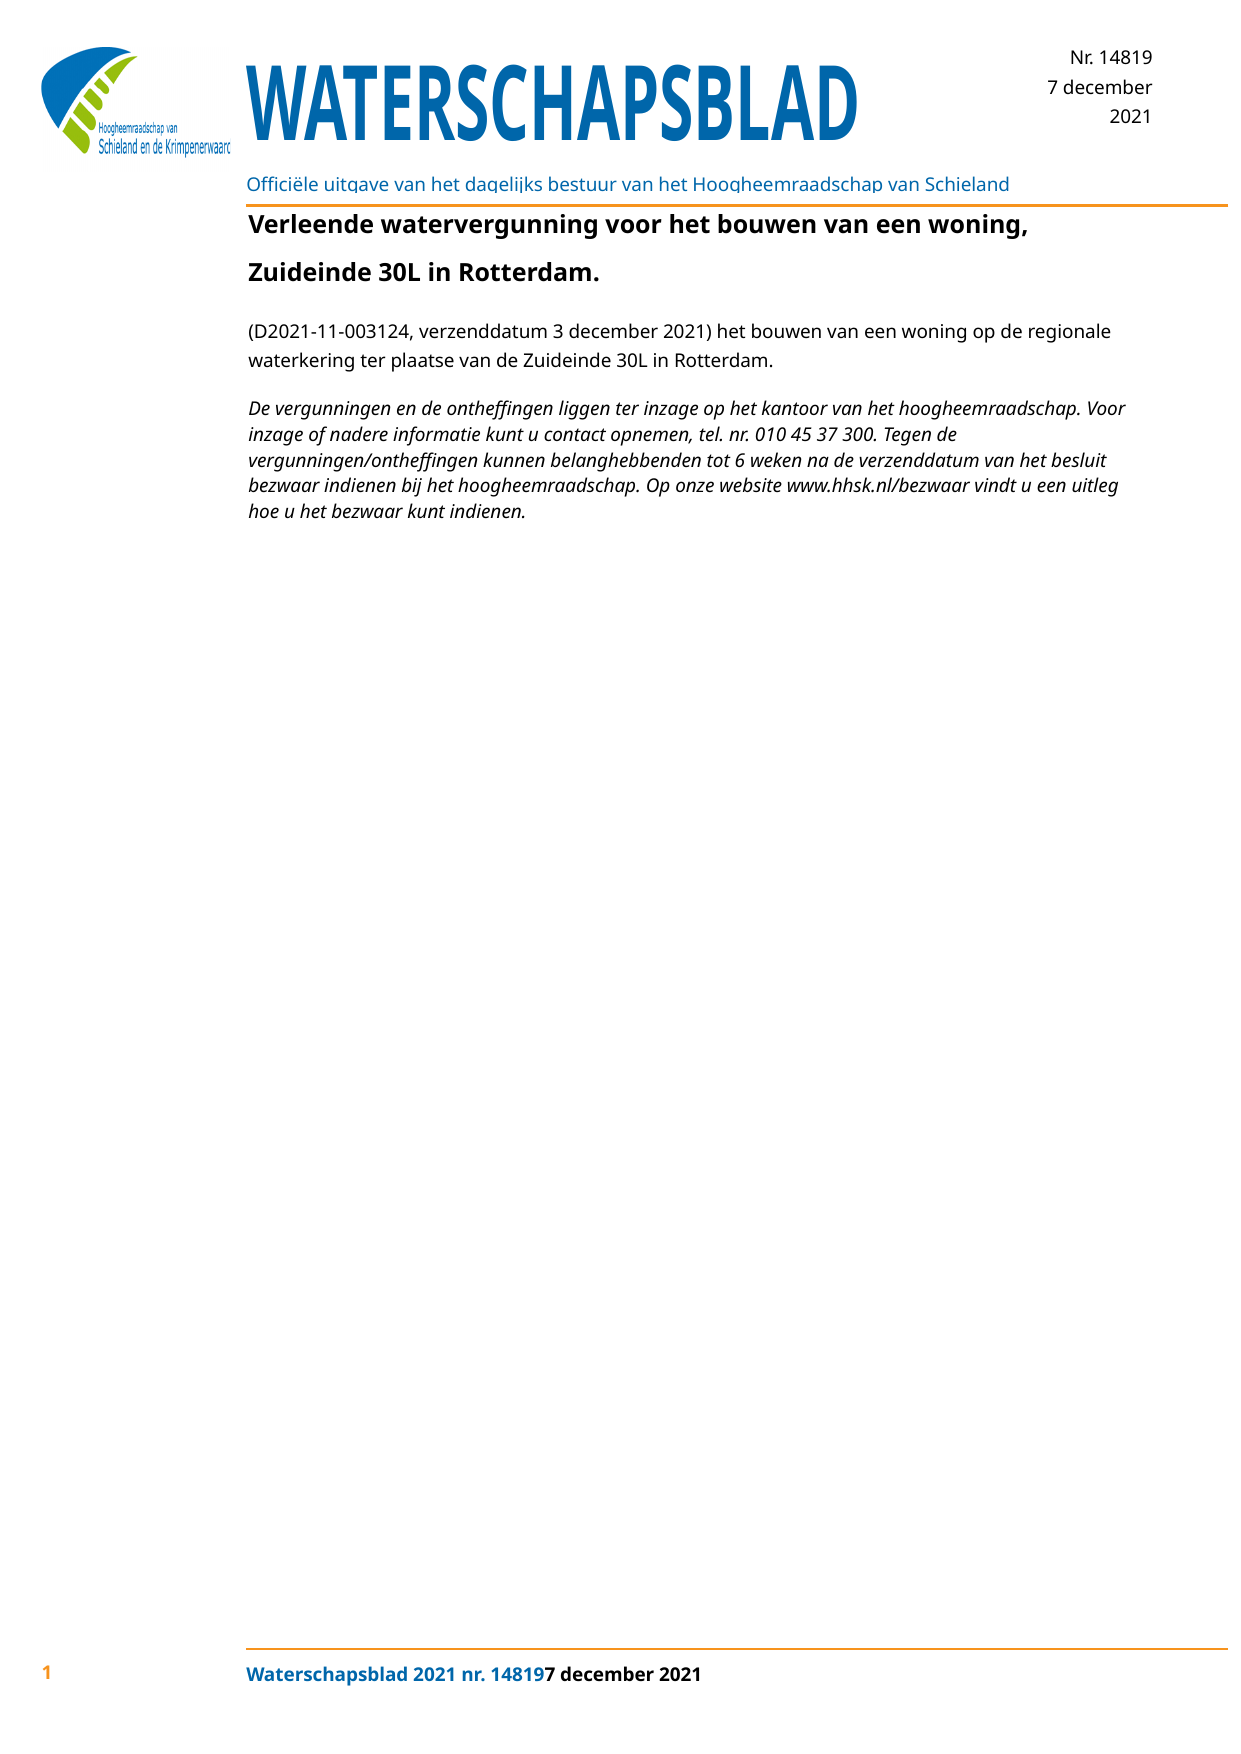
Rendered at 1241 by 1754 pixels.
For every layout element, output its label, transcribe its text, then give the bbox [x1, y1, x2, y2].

picture [41, 47, 231, 172]
text Verleende watervergunning voor het bouwen van een woning, Zuideinde 30L in Rotterdam. [248, 207, 1152, 288]
text (D2021-11-003124, verzenddatum 3 december 2021) het bouwen van een woning op de regionale waterkering ter plaatse van de Zuideinde 30L in Rotterdam. [248, 318, 1152, 373]
text De vergunningen en de ontheffingen liggen ter inzage op het kantoor van het hoogheemraadschap. Voor inzage of nadere informatie kunt u contact opnemen, tel. nr. 010 45 37 300. Tegen de vergunningen/ontheffingen kunnen belanghebbenden tot 6 weken na de verzenddatum van het besluit bezwaar indienen bij het hoogheemraadschap. Op onze website www.hhsk.nl/bezwaar vindt u een uitleg hoe u het bezwaar kunt indienen. [248, 395, 1152, 524]
